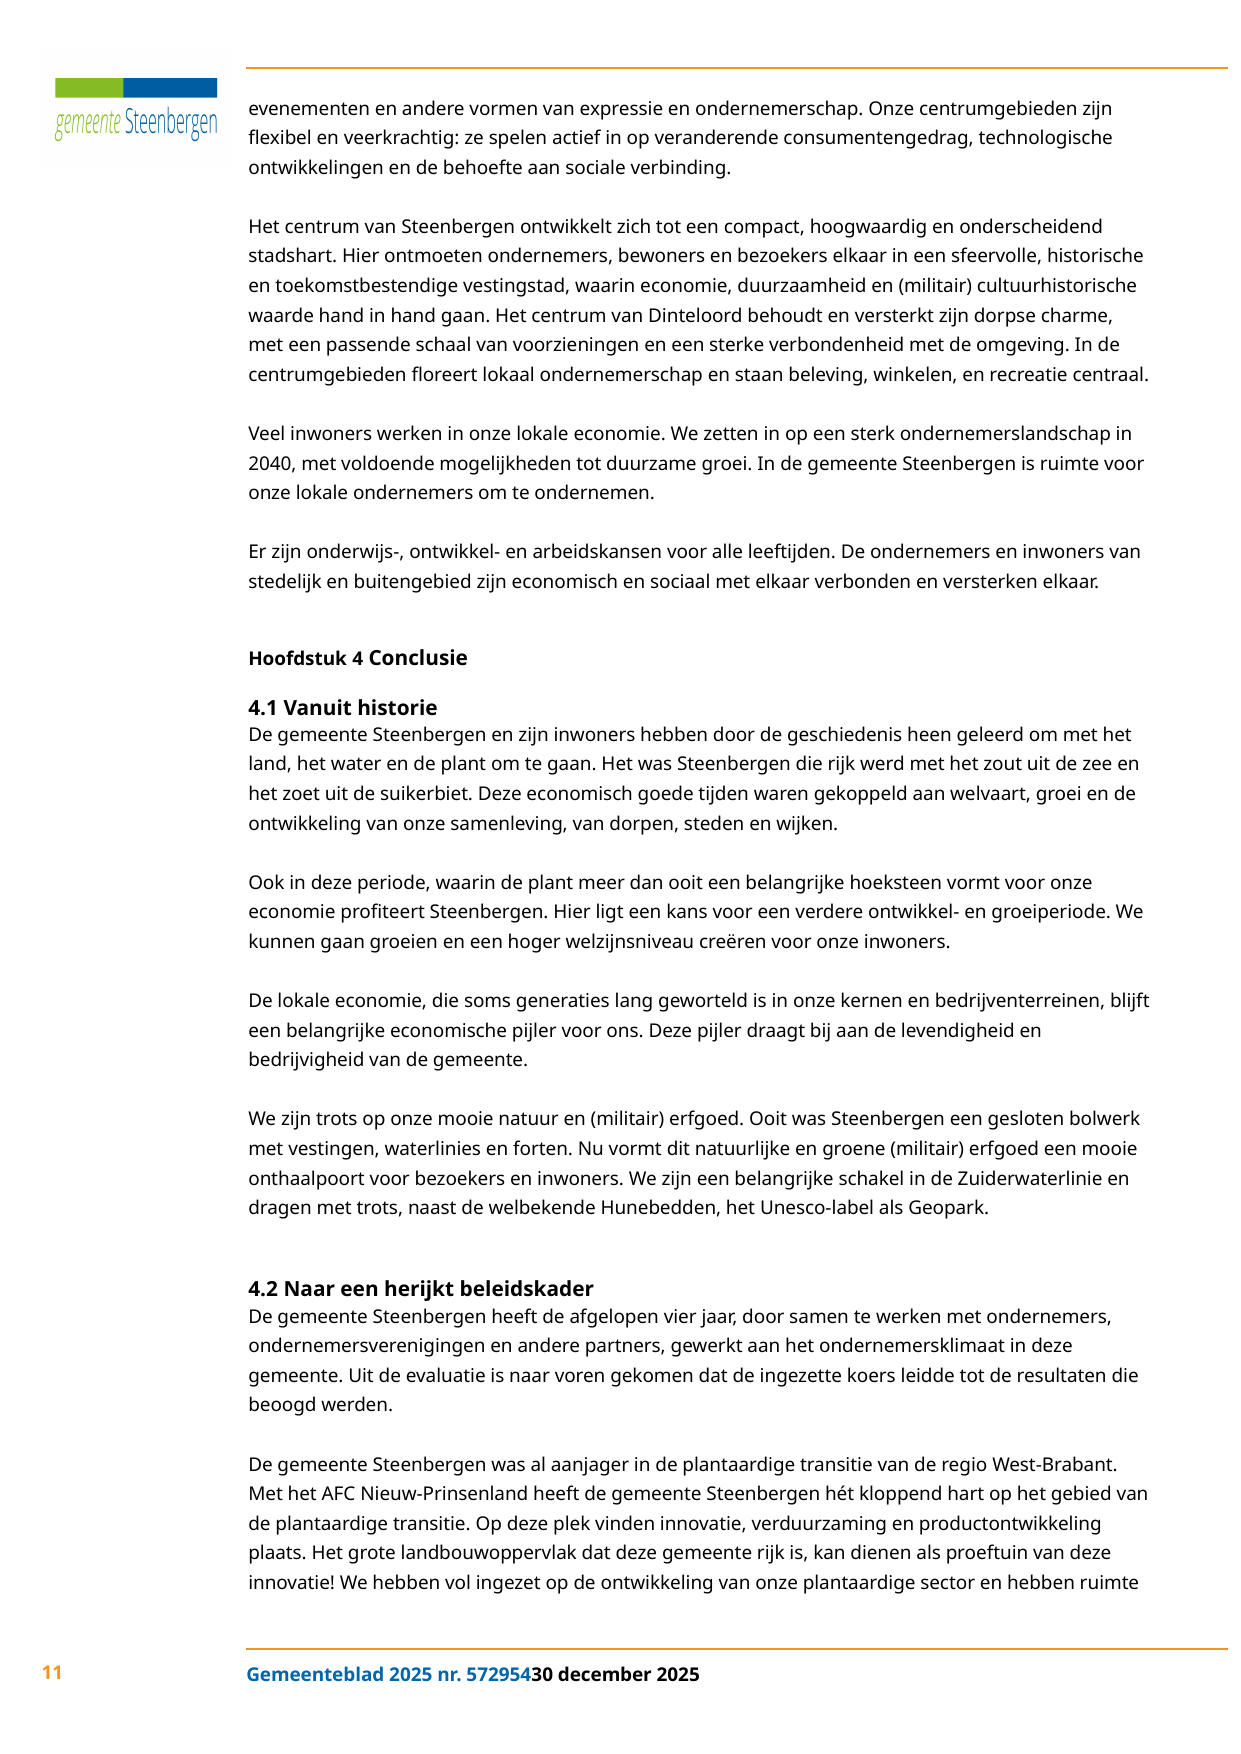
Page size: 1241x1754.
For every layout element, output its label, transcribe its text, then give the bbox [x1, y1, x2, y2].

text Er zijn onderwijs-, ontwikkel- en arbeidskansen voor alle leeftijden. De ondernemers en inwoners van stedelijk en buitengebied zijn economisch en sociaal met elkaar verbonden en versterken elkaar. [248, 538, 1152, 594]
text Veel inwoners werken in onze lokale economie. We zetten in op een sterk ondernemerslandschap in 2040, met voldoende mogelijkheden tot duurzame groei. In de gemeente Steenbergen is ruimte voor onze lokale ondernemers om te ondernemen. [248, 420, 1152, 505]
text Hoofdstuk 4 Conclusie [248, 643, 1152, 672]
text De gemeente Steenbergen en zijn inwoners hebben door de geschiedenis heen geleerd om met het land, het water en de plant om te gaan. Het was Steenbergen die rijk werd met het zout uit de zee en het zoet uit de suikerbiet. Deze economisch goede tijden waren gekoppeld aan welvaart, groei en de ontwikkeling van onze samenleving, van dorpen, steden en wijken. [248, 721, 1152, 836]
text We zijn trots op onze mooie natuur en (militair) erfgoed. Ooit was Steenbergen een gesloten bolwerk met vestingen, waterlinies en forten. Nu vormt dit natuurlijke en groene (militair) erfgoed een mooie onthaalpoort voor bezoekers en inwoners. We zijn een belangrijke schakel in de Zuiderwaterlinie en dragen met trots, naast de welbekende Hunebedden, het Unesco-label als Geopark. [248, 1106, 1152, 1220]
text Ook in deze periode, waarin de plant meer dan ooit een belangrijke hoeksteen vormt voor onze economie profiteert Steenbergen. Hier ligt een kans voor een verdere ontwikkel- en groeiperiode. We kunnen gaan groeien en een hoger welzijnsniveau creëren voor onze inwoners. [248, 869, 1152, 954]
text 4.2 Naar een herijkt beleidskader [248, 1274, 1152, 1303]
text Het centrum van Steenbergen ontwikkelt zich tot een compact, hoogwaardig en onderscheidend stadshart. Hier ontmoeten ondernemers, bewoners en bezoekers elkaar in een sfeervolle, historische en toekomstbestendige vestingstad, waarin economie, duurzaamheid en (militair) cultuurhistorische waarde hand in hand gaan. Het centrum van Dinteloord behoudt en versterkt zijn dorpse charme, met een passende schaal van voorzieningen en een sterke verbondenheid met de omgeving. In de centrumgebieden floreert lokaal ondernemerschap en staan beleving, winkelen, en recreatie centraal. [248, 213, 1152, 387]
text De lokale economie, die soms generaties lang geworteld is in onze kernen en bedrijventerreinen, blijft een belangrijke economische pijler voor ons. Deze pijler draagt bij aan de levendigheid en bedrijvigheid van de gemeente. [248, 987, 1152, 1072]
text 4.1 Vanuit historie [248, 693, 1152, 721]
picture [41, 47, 231, 172]
text De gemeente Steenbergen heeft de afgelopen vier jaar, door samen te werken met ondernemers, ondernemersverenigingen en andere partners, gewerkt aan het ondernemersklimaat in deze gemeente. Uit de evaluatie is naar voren gekomen dat de ingezette koers leidde tot de resultaten die beoogd werden. [248, 1303, 1152, 1417]
text evenementen en andere vormen van expressie en ondernemerschap. Onze centrumgebieden zijn flexibel en veerkrachtig: ze spelen actief in op veranderende consumentengedrag, technologische ontwikkelingen en de behoefte aan sociale verbinding. [248, 95, 1152, 180]
text De gemeente Steenbergen was al aanjager in de plantaardige transitie van de regio West-Brabant. Met het AFC Nieuw-Prinsenland heeft de gemeente Steenbergen hét kloppend hart op het gebied van de plantaardige transitie. Op deze plek vinden innovatie, verduurzaming en productontwikkeling plaats. Het grote landbouwoppervlak dat deze gemeente rijk is, kan dienen als proeftuin van deze innovatie! We hebben vol ingezet op de ontwikkeling van onze plantaardige sector en hebben ruimte [248, 1451, 1152, 1595]
